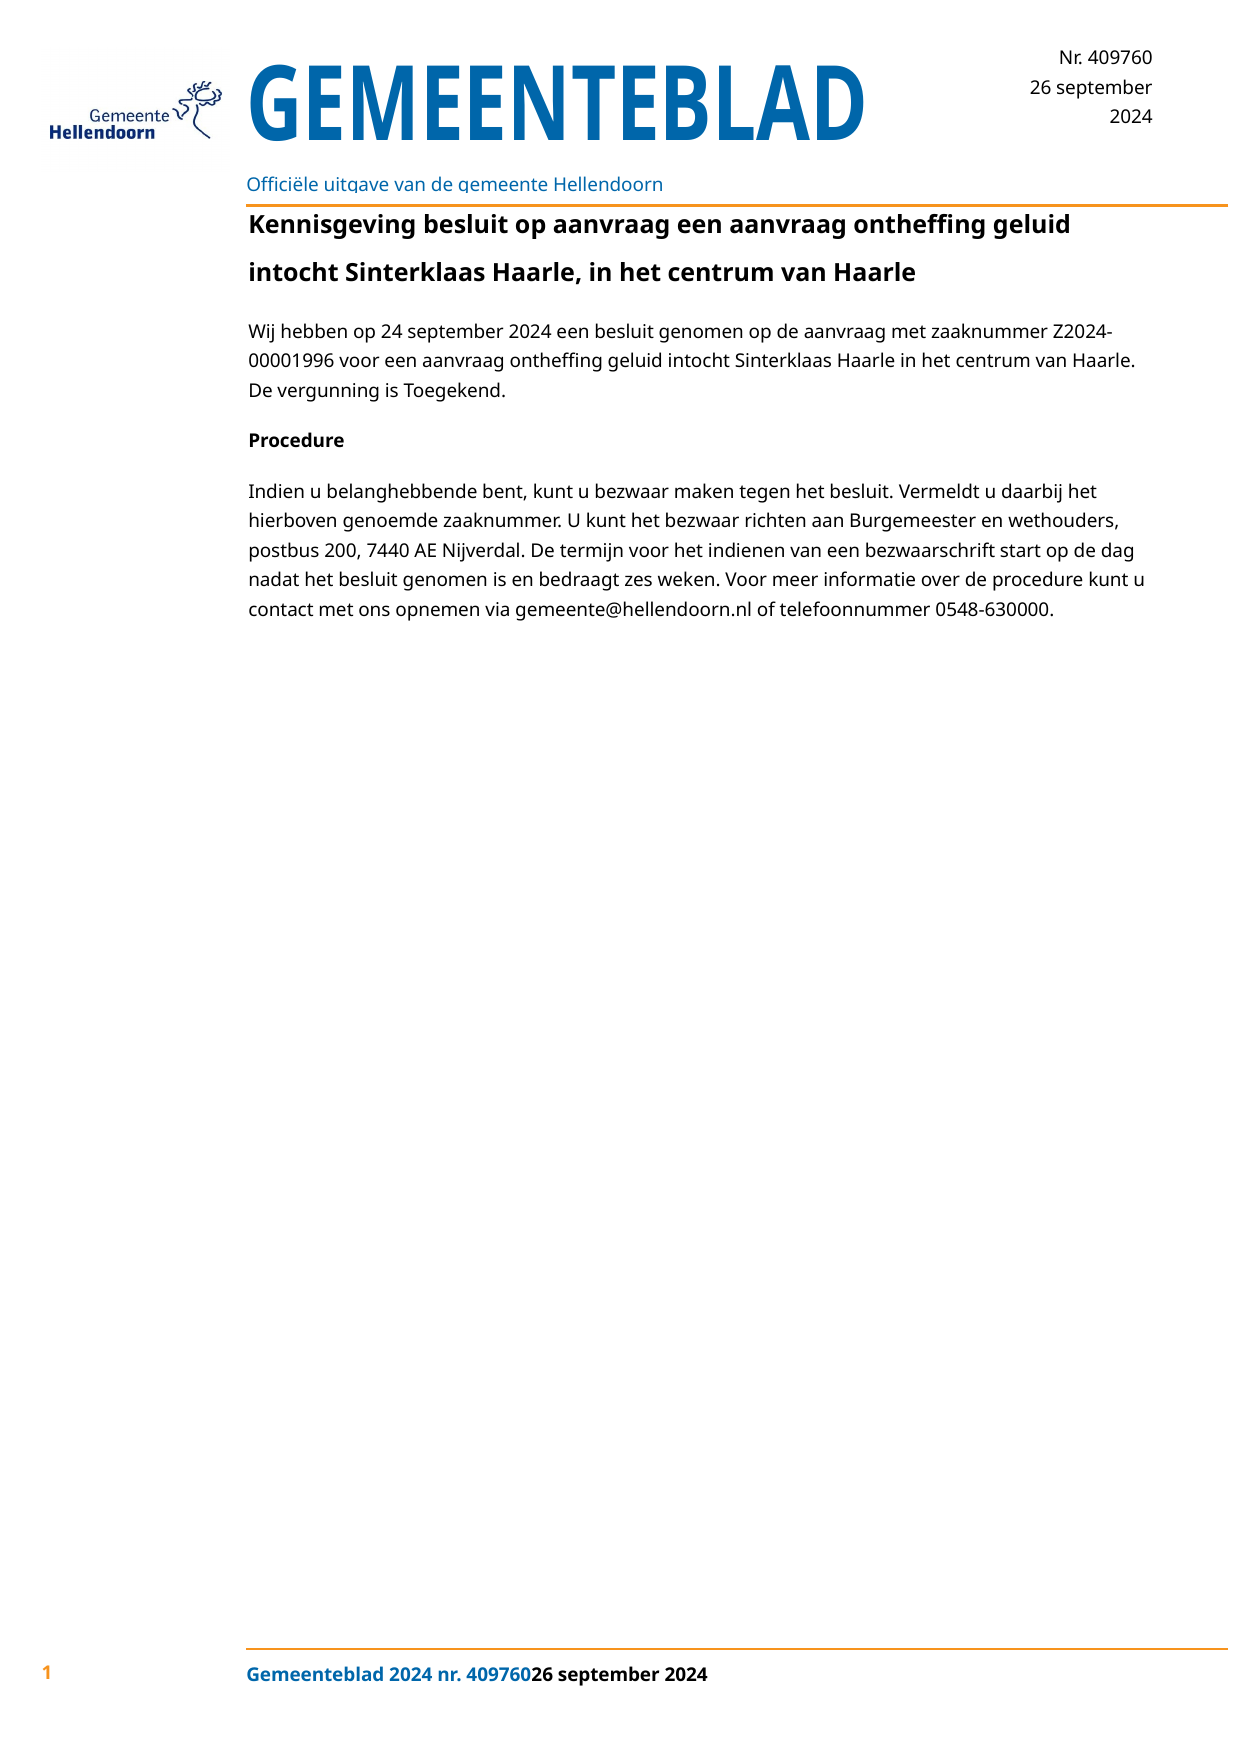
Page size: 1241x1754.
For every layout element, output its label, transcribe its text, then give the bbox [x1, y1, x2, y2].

text Wij hebben op 24 september 2024 een besluit genomen op de aanvraag met zaaknummer Z2024-00001996 voor een aanvraag ontheffing geluid intocht Sinterklaas Haarle in het centrum van Haarle. De vergunning is Toegekend. [248, 318, 1152, 403]
text Kennisgeving besluit op aanvraag een aanvraag ontheffing geluid intocht Sinterklaas Haarle, in het centrum van Haarle [248, 207, 1152, 288]
text Procedure [248, 427, 1152, 453]
text Indien u belanghebbende bent, kunt u bezwaar maken tegen het besluit. Vermeldt u daarbij het hierboven genoemde zaaknummer. U kunt het bezwaar richten aan Burgemeester en wethouders, postbus 200, 7440 AE Nijverdal. De termijn voor het indienen van een bezwaarschrift start op de dag nadat het besluit genomen is en bedraagt zes weken. Voor meer informatie over de procedure kunt u contact met ons opnemen via gemeente@hellendoorn.nl of telefoonnummer 0548-630000. [248, 478, 1152, 622]
picture [41, 47, 231, 172]
